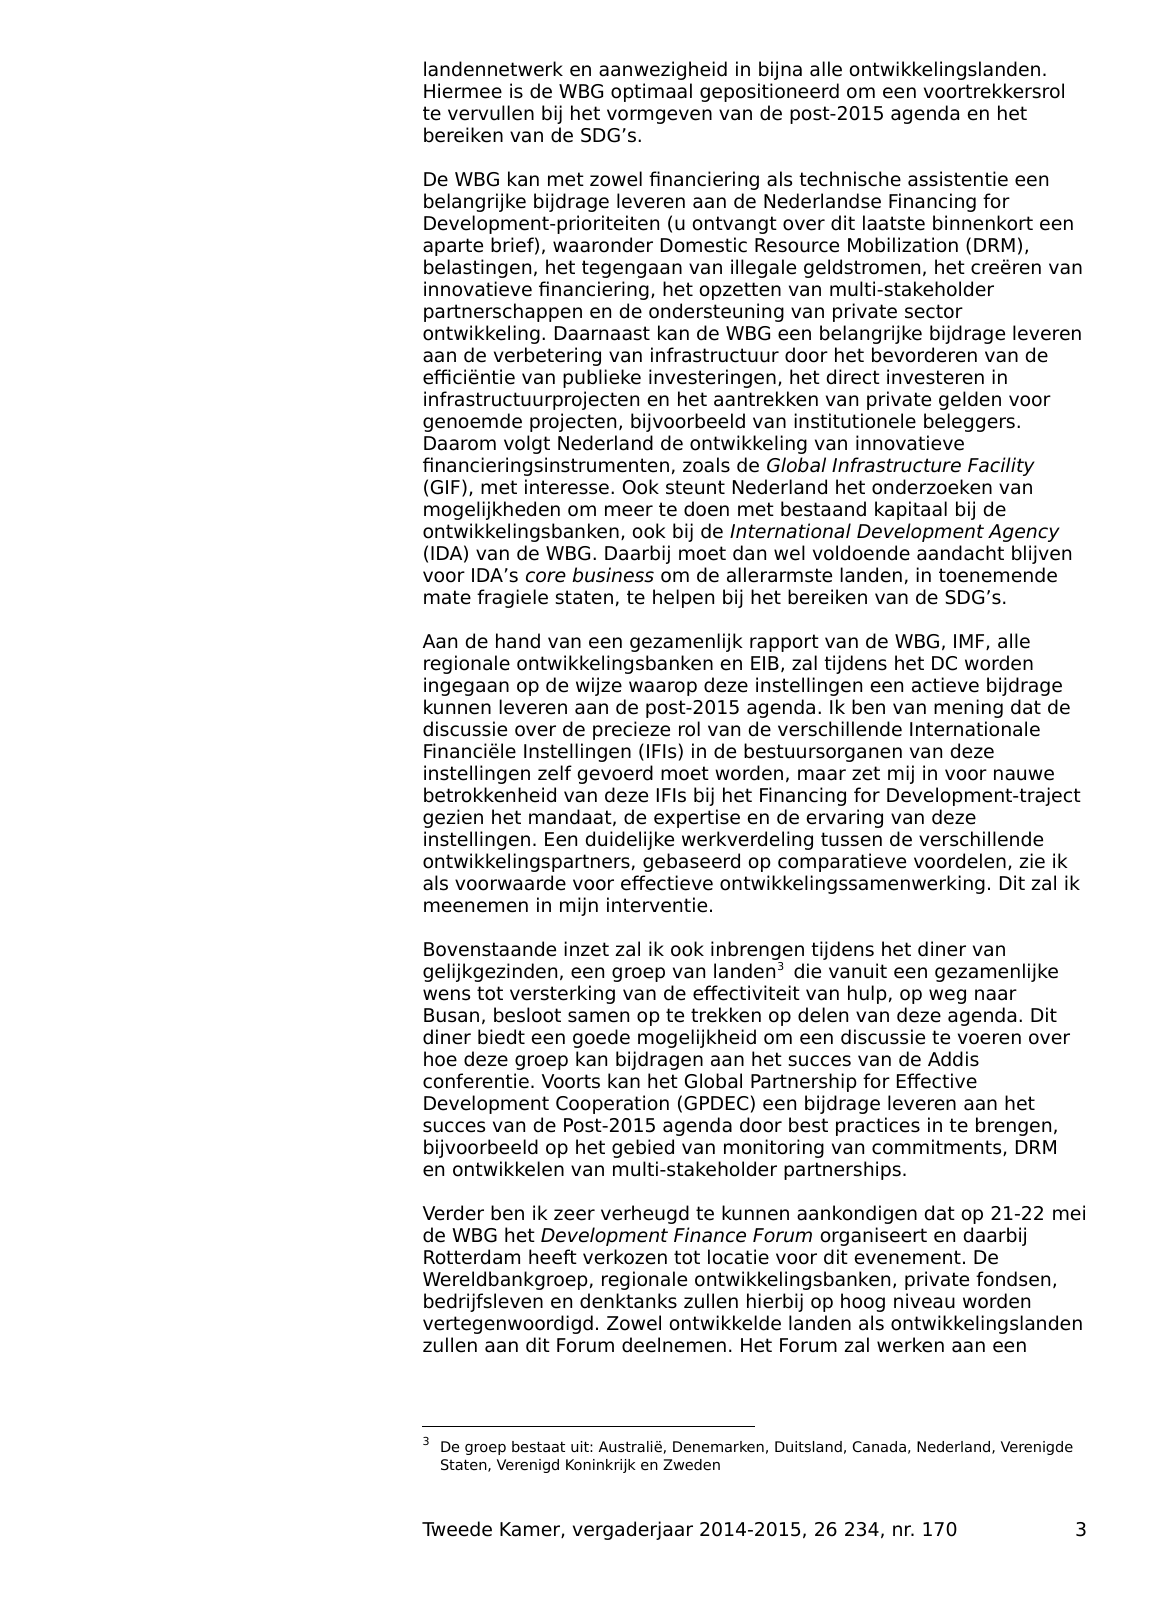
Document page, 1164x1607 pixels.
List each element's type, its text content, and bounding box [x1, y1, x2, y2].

text De groep bestaat uit: Australië, Denemarken, Duitsland, Canada, Nederland, Verenigde Staten, Verenigd Koninkrijk en Zweden [422, 1435, 1087, 1474]
text De WBG kan met zowel financiering als technische assistentie een belangrijke bijdrage leveren aan de Nederlandse Financing for Development-prioriteiten (u ontvangt over dit laatste binnenkort een aparte brief), waaronder Domestic Resource Mobilization (DRM), belastingen, het tegengaan van illegale geldstromen, het creëren van innovatieve financiering, het opzetten van multi-stakeholder partnerschappen en de ondersteuning van private sector ontwikkeling. Daarnaast kan de WBG een belangrijke bijdrage leveren aan de verbetering van infrastructuur door het bevorderen van de efficiëntie van publieke investeringen, het direct investeren in infrastructuurprojecten en het aantrekken van private gelden voor genoemde projecten, bijvoorbeeld van institutionele beleggers. Daarom volgt Nederland de ontwikkeling van innovatieve financieringsinstrumenten, zoals de Global Infrastructure Facility (GIF), met interesse. Ook steunt Nederland het onderzoeken van mogelijkheden om meer te doen met bestaand kapitaal bij de ontwikkelingsbanken, ook bij de International Development Agency (IDA) van de WBG. Daarbij moet dan wel voldoende aandacht blijven voor IDA’s core business om de allerarmste landen, in toenemende mate fragiele staten, te helpen bij het bereiken van de SDG’s. [422, 169, 1087, 609]
text landennetwerk en aanwezigheid in bijna alle ontwikkelingslanden. Hiermee is de WBG optimaal gepositioneerd om een voortrekkersrol te vervullen bij het vormgeven van de post-2015 agenda en het bereiken van de SDG’s. [422, 59, 1087, 147]
text Bovenstaande inzet zal ik ook inbrengen tijdens het diner van gelijkgezinden, een groep van landen die vanuit een gezamenlijke wens tot versterking van de effectiviteit van hulp, op weg naar Busan, besloot samen op te trekken op delen van deze agenda. Dit diner biedt een goede mogelijkheid om een discussie te voeren over hoe deze groep kan bijdragen aan het succes van de Addis conferentie. Voorts kan het Global Partnership for Effective Development Cooperation (GPDEC) een bijdrage leveren aan het succes van de Post-2015 agenda door best practices in te brengen, bijvoorbeeld op het gebied van monitoring van commitments, DRM en ontwikkelen van multi-stakeholder partnerships. [422, 939, 1087, 1181]
text Verder ben ik zeer verheugd te kunnen aankondigen dat op 21-22 mei de WBG het Development Finance Forum organiseert en daarbij Rotterdam heeft verkozen tot locatie voor dit evenement. De Wereldbankgroep, regionale ontwikkelingsbanken, private fondsen, bedrijfsleven en denktanks zullen hierbij op hoog niveau worden vertegenwoordigd. Zowel ontwikkelde landen als ontwikkelingslanden zullen aan dit Forum deelnemen. Het Forum zal werken aan een [422, 1203, 1087, 1357]
text Aan de hand van een gezamenlijk rapport van de WBG, IMF, alle regionale ontwikkelingsbanken en EIB, zal tijdens het DC worden ingegaan op de wijze waarop deze instellingen een actieve bijdrage kunnen leveren aan de post-2015 agenda. Ik ben van mening dat de discussie over de precieze rol van de verschillende Internationale Financiële Instellingen (IFIs) in de bestuursorganen van deze instellingen zelf gevoerd moet worden, maar zet mij in voor nauwe betrokkenheid van deze IFIs bij het Financing for Development-traject gezien het mandaat, de expertise en de ervaring van deze instellingen. Een duidelijke werkverdeling tussen de verschillende ontwikkelingspartners, gebaseerd op comparatieve voordelen, zie ik als voorwaarde voor effectieve ontwikkelingssamenwerking. Dit zal ik meenemen in mijn interventie. [422, 631, 1087, 917]
